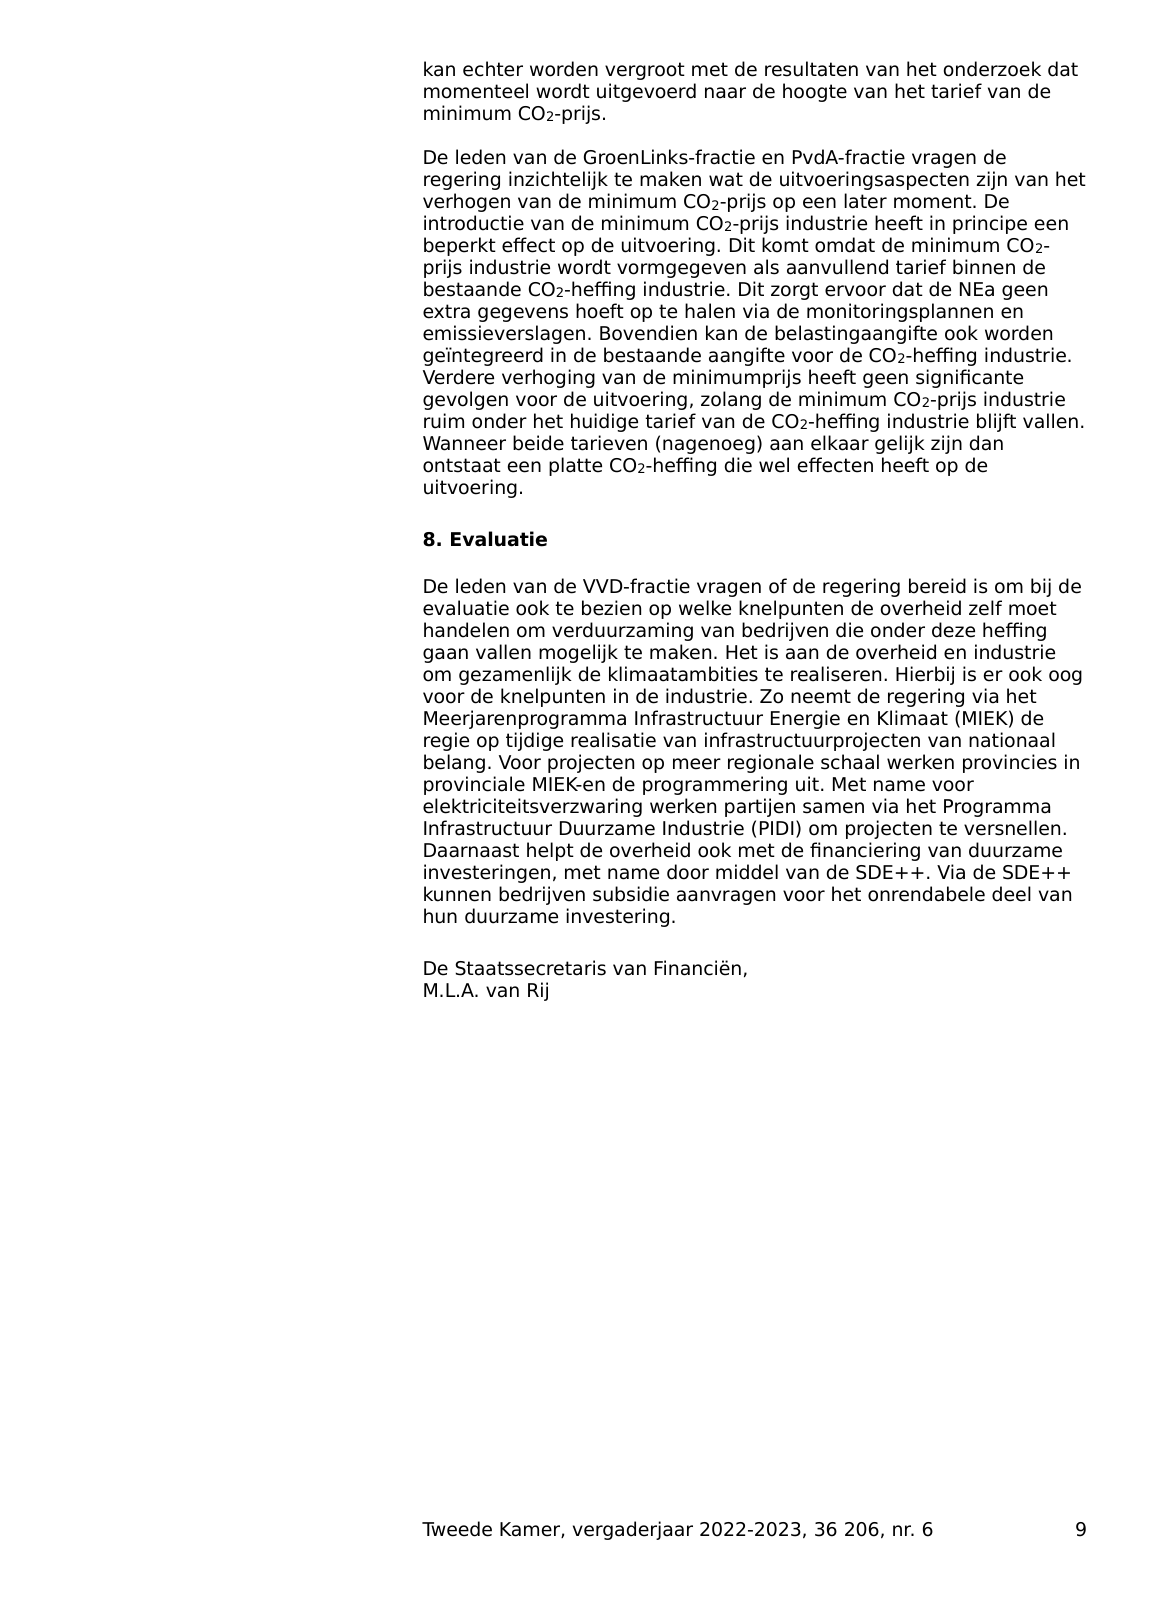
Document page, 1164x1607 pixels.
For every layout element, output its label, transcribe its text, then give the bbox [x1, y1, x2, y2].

subtitle 8. Evaluatie [422, 529, 1087, 551]
text De leden van de GroenLinks-fractie en PvdA-fractie vragen de regering inzichtelijk te maken wat de uitvoeringsaspecten zijn van het verhogen van de minimum CO2-prijs op een later moment. De introductie van de minimum CO2-prijs industrie heeft in principe een beperkt effect op de uitvoering. Dit komt omdat de minimum CO2-prijs industrie wordt vormgegeven als aanvullend tarief binnen de bestaande CO2-heffing industrie. Dit zorgt ervoor dat de NEa geen extra gegevens hoeft op te halen via de monitoringsplannen en emissieverslagen. Bovendien kan de belastingaangifte ook worden geïntegreerd in de bestaande aangifte voor de CO2-heffing industrie. Verdere verhoging van de minimumprijs heeft geen significante gevolgen voor de uitvoering, zolang de minimum CO2-prijs industrie ruim onder het huidige tarief van de CO2-heffing industrie blijft vallen. Wanneer beide tarieven (nagenoeg) aan elkaar gelijk zijn dan ontstaat een platte CO2-heffing die wel effecten heeft op de uitvoering. [422, 147, 1087, 499]
text De leden van de VVD-fractie vragen of de regering bereid is om bij de evaluatie ook te bezien op welke knelpunten de overheid zelf moet handelen om verduurzaming van bedrijven die onder deze heffing gaan vallen mogelijk te maken. Het is aan de overheid en industrie om gezamenlijk de klimaatambities te realiseren. Hierbij is er ook oog voor de knelpunten in de industrie. Zo neemt de regering via het Meerjarenprogramma Infrastructuur Energie en Klimaat (MIEK) de regie op tijdige realisatie van infrastructuurprojecten van nationaal belang. Voor projecten op meer regionale schaal werken provincies in provinciale MIEK-en de programmering uit. Met name voor elektriciteitsverzwaring werken partijen samen via het Programma Infrastructuur Duurzame Industrie (PIDI) om projecten te versnellen. Daarnaast helpt de overheid ook met de financiering van duurzame investeringen, met name door middel van de SDE++. Via de SDE++ kunnen bedrijven subsidie aanvragen voor het onrendabele deel van hun duurzame investering. [422, 576, 1087, 927]
text De Staatssecretaris van Financiën, M.L.A. van Rij [422, 957, 1087, 1001]
text kan echter worden vergroot met de resultaten van het onderzoek dat momenteel wordt uitgevoerd naar de hoogte van het tarief van de minimum CO2-prijs. [422, 59, 1087, 125]
